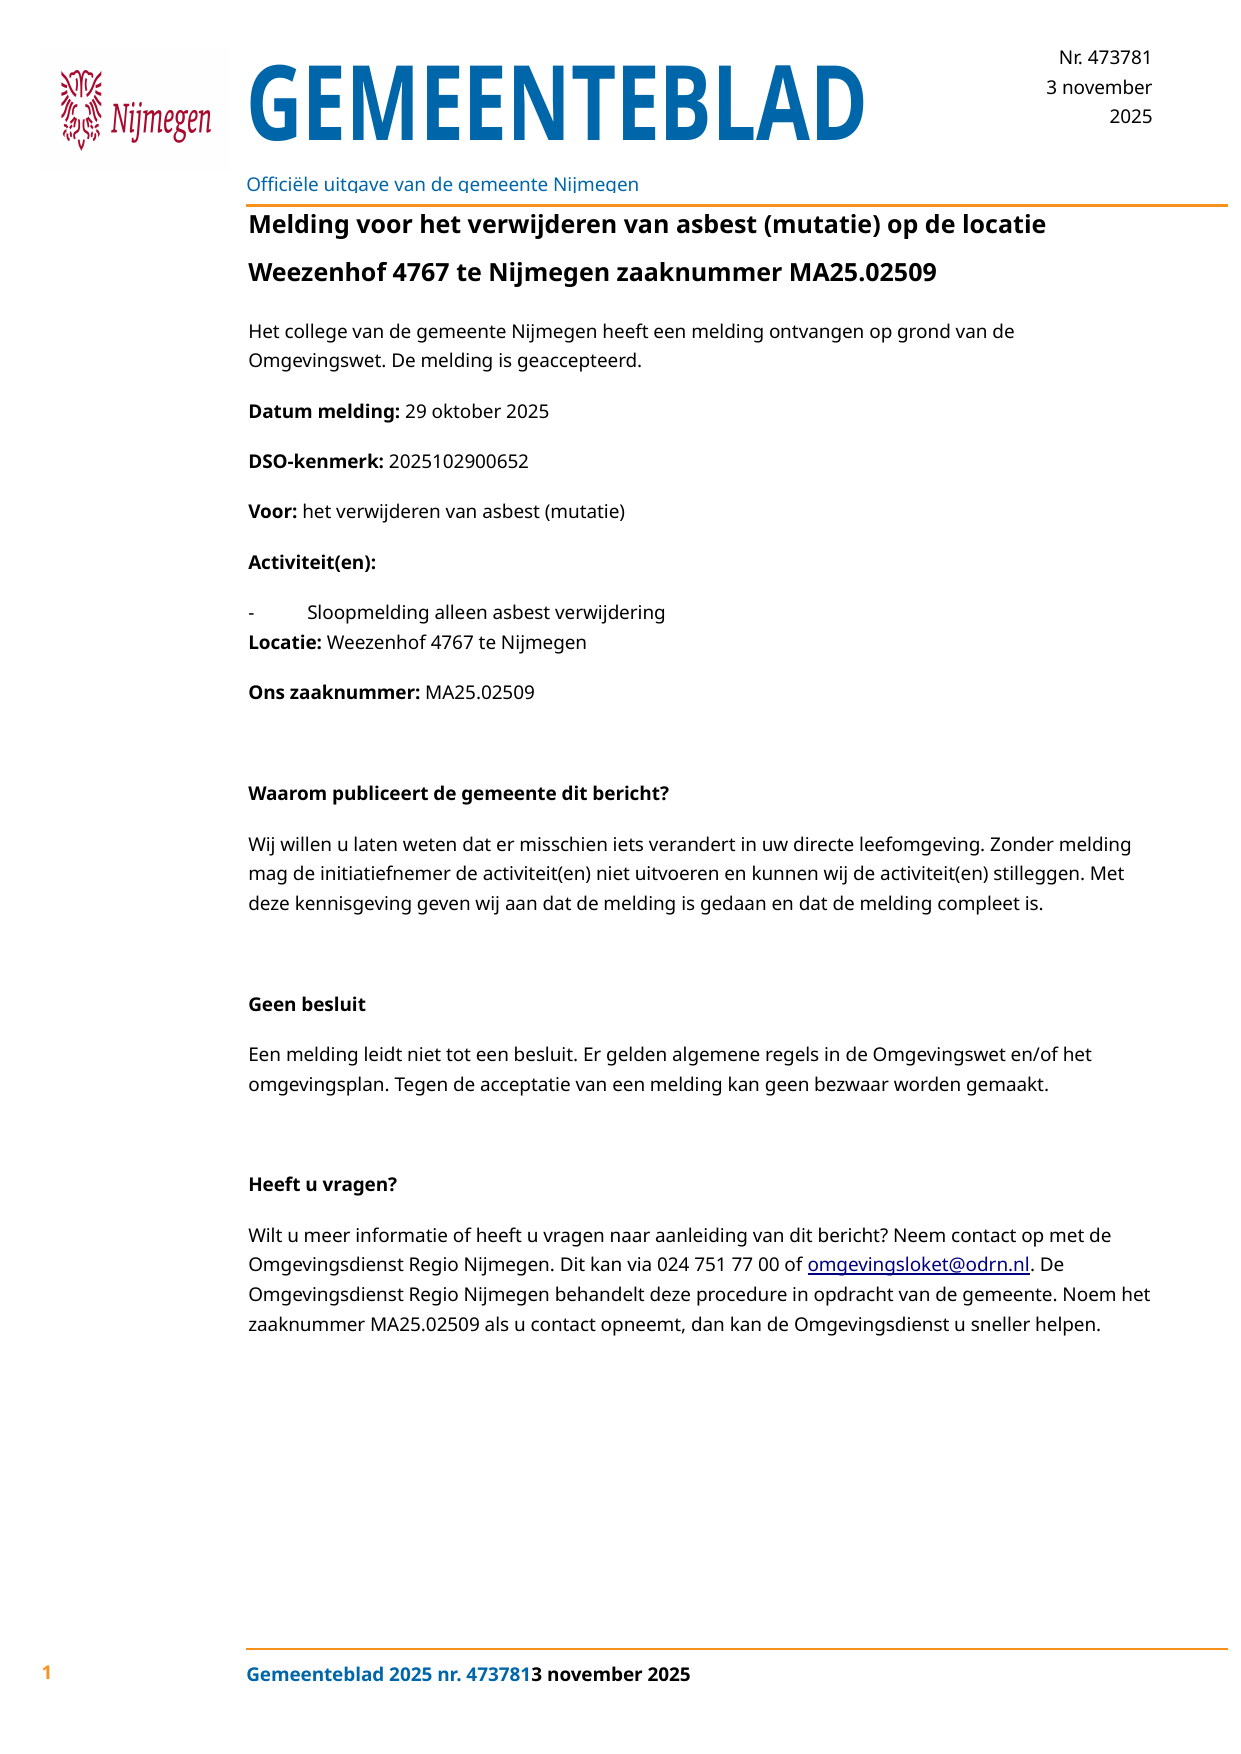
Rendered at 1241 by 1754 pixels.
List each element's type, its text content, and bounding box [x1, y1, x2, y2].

text Wilt u meer informatie of heeft u vragen naar aanleiding van dit bericht? Neem contact op met de Omgevingsdienst Regio Nijmegen. Dit kan via 024 751 77 00 of omgevingsloket@odrn.nl. De Omgevingsdienst Regio Nijmegen behandelt deze procedure in opdracht van de gemeente. Noem het zaaknummer MA25.02509 als u contact opneemt, dan kan de Omgevingsdienst u sneller helpen. [248, 1222, 1152, 1337]
text Ons zaaknummer: MA25.02509 [248, 679, 1152, 705]
text Voor: het verwijderen van asbest (mutatie) [248, 499, 1152, 524]
text Het college van de gemeente Nijmegen heeft een melding ontvangen op grond van de Omgevingswet. De melding is geaccepteerd. [248, 318, 1152, 373]
text Melding voor het verwijderen van asbest (mutatie) op de locatie Weezenhof 4767 te Nijmegen zaaknummer MA25.02509 [248, 207, 1152, 288]
text Heeft u vragen? [248, 1172, 1152, 1197]
text Datum melding: 29 oktober 2025 [248, 398, 1152, 424]
text Een melding leidt niet tot een besluit. Er gelden algemene regels in de Omgevingswet en/of het omgevingsplan. Tegen de acceptatie van een melding kan geen bezwaar worden gemaakt. [248, 1041, 1152, 1097]
text Activiteit(en): [248, 549, 1152, 575]
text DSO-kenmerk: 2025102900652 [248, 448, 1152, 474]
text Wij willen u laten weten dat er misschien iets verandert in uw directe leefomgeving. Zonder melding mag de initiatiefnemer de activiteit(en) niet uitvoeren en kunnen wij de activiteit(en) stilleggen. Met deze kennisgeving geven wij aan dat de melding is gedaan en dat de melding compleet is. [248, 831, 1152, 916]
text Waarom publiceert de gemeente dit bericht? [248, 780, 1152, 806]
text Locatie: Weezenhof 4767 te Nijmegen [248, 629, 1152, 655]
picture [41, 47, 231, 172]
text Geen besluit [248, 991, 1152, 1017]
list Sloopmelding alleen asbest verwijdering [248, 599, 1152, 625]
